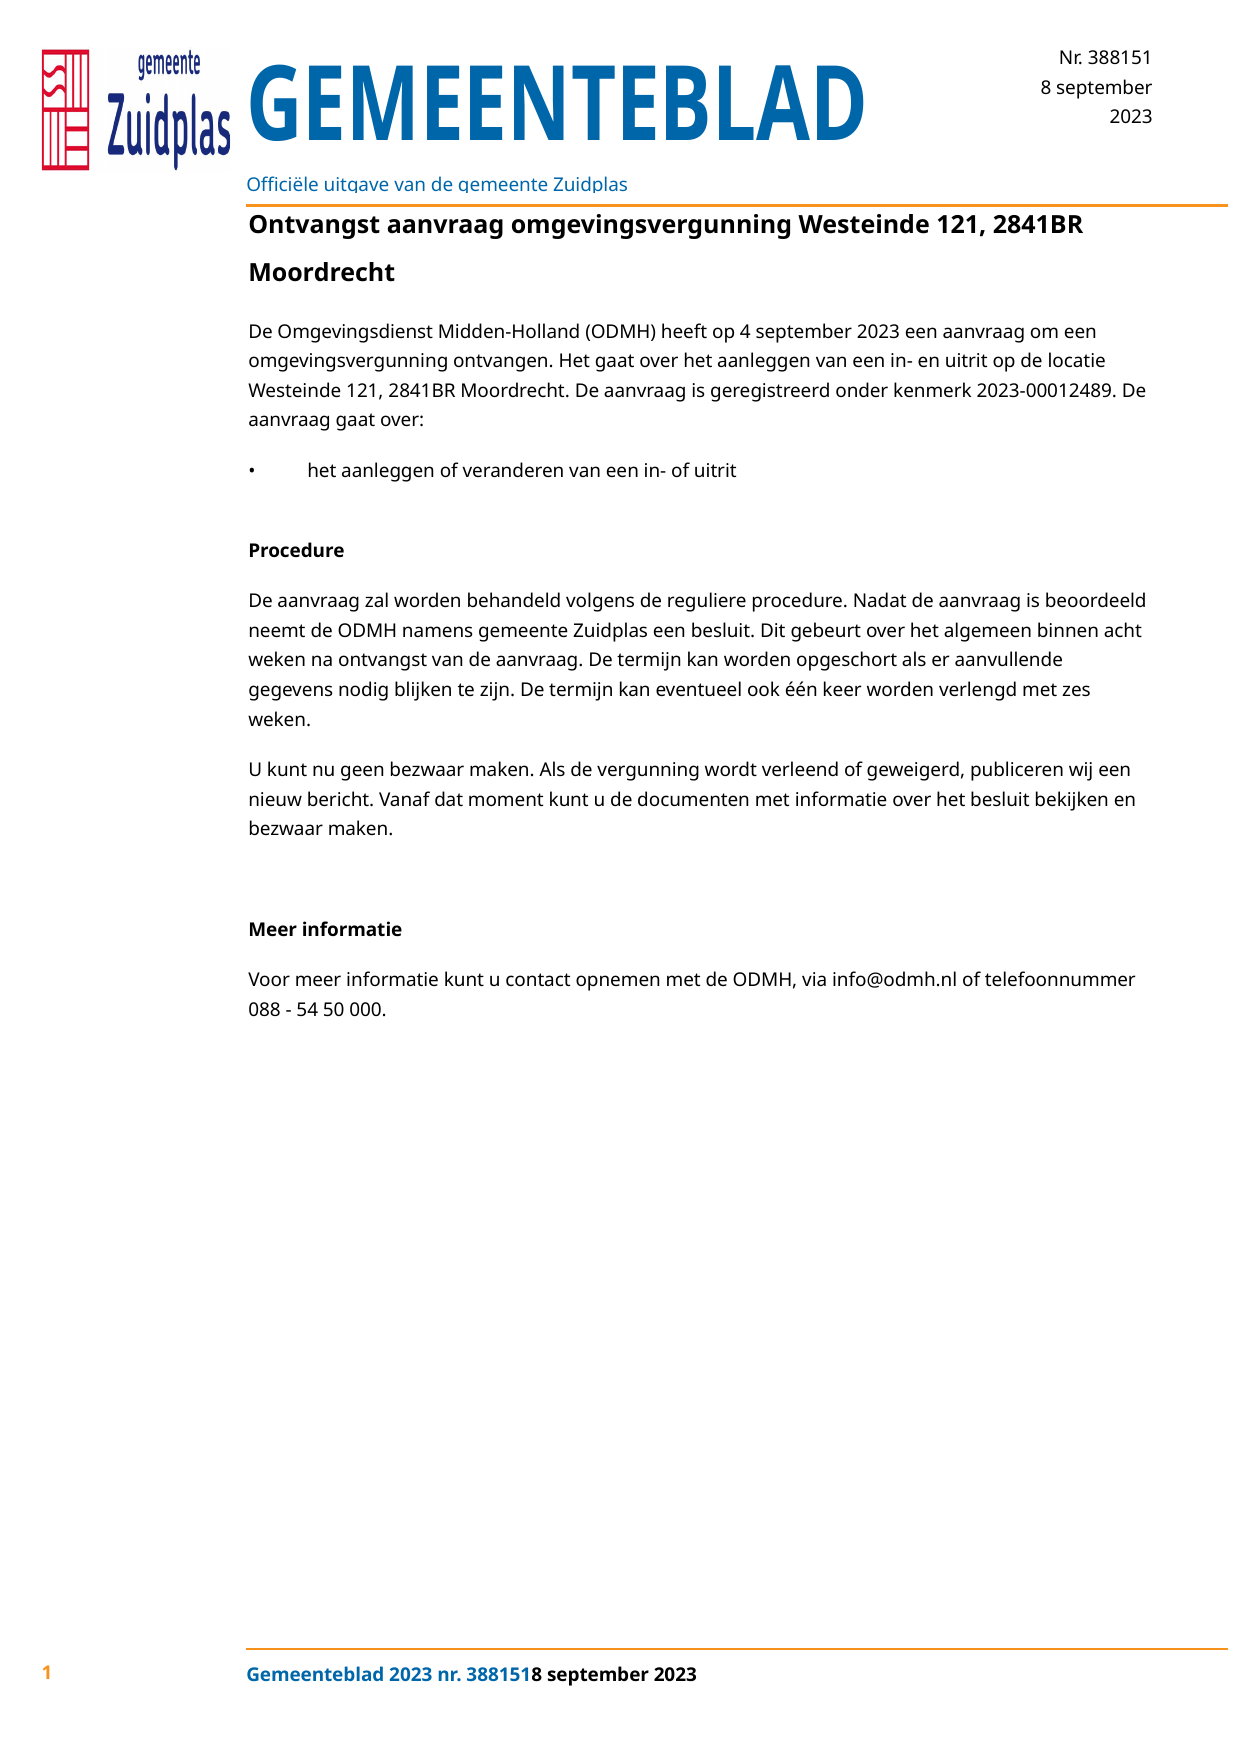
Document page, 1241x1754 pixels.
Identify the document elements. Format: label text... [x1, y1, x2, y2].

text De Omgevingsdienst Midden-Holland (ODMH) heeft op 4 september 2023 een aanvraag om een omgevingsvergunning ontvangen. Het gaat over het aanleggen van een in- en uitrit op de locatie Westeinde 121, 2841BR Moordrecht. De aanvraag is geregistreerd onder kenmerk 2023-00012489. De aanvraag gaat over: [248, 318, 1152, 432]
text Procedure [248, 537, 1152, 563]
text Voor meer informatie kunt u contact opnemen met de ODMH, via info@odmh.nl of telefoonnummer 088 - 54 50 000. [248, 967, 1152, 1022]
text U kunt nu geen bezwaar maken. Als de vergunning wordt verleend of geweigerd, publiceren wij een nieuw bericht. Vanaf dat moment kunt u de documenten met informatie over het besluit bekijken en bezwaar maken. [248, 756, 1152, 841]
picture [41, 47, 231, 172]
list het aanleggen of veranderen van een in- of uitrit [248, 457, 1152, 483]
text De aanvraag zal worden behandeld volgens de reguliere procedure. Nadat de aanvraag is beoordeeld neemt de ODMH namens gemeente Zuidplas een besluit. Dit gebeurt over het algemeen binnen acht weken na ontvangst van de aanvraag. De termijn kan worden opgeschort als er aanvullende gegevens nodig blijken te zijn. De termijn kan eventueel ook één keer worden verlengd met zes weken. [248, 587, 1152, 732]
text Ontvangst aanvraag omgevingsvergunning Westeinde 121, 2841BR Moordrecht [248, 207, 1152, 288]
text Meer informatie [248, 916, 1152, 942]
